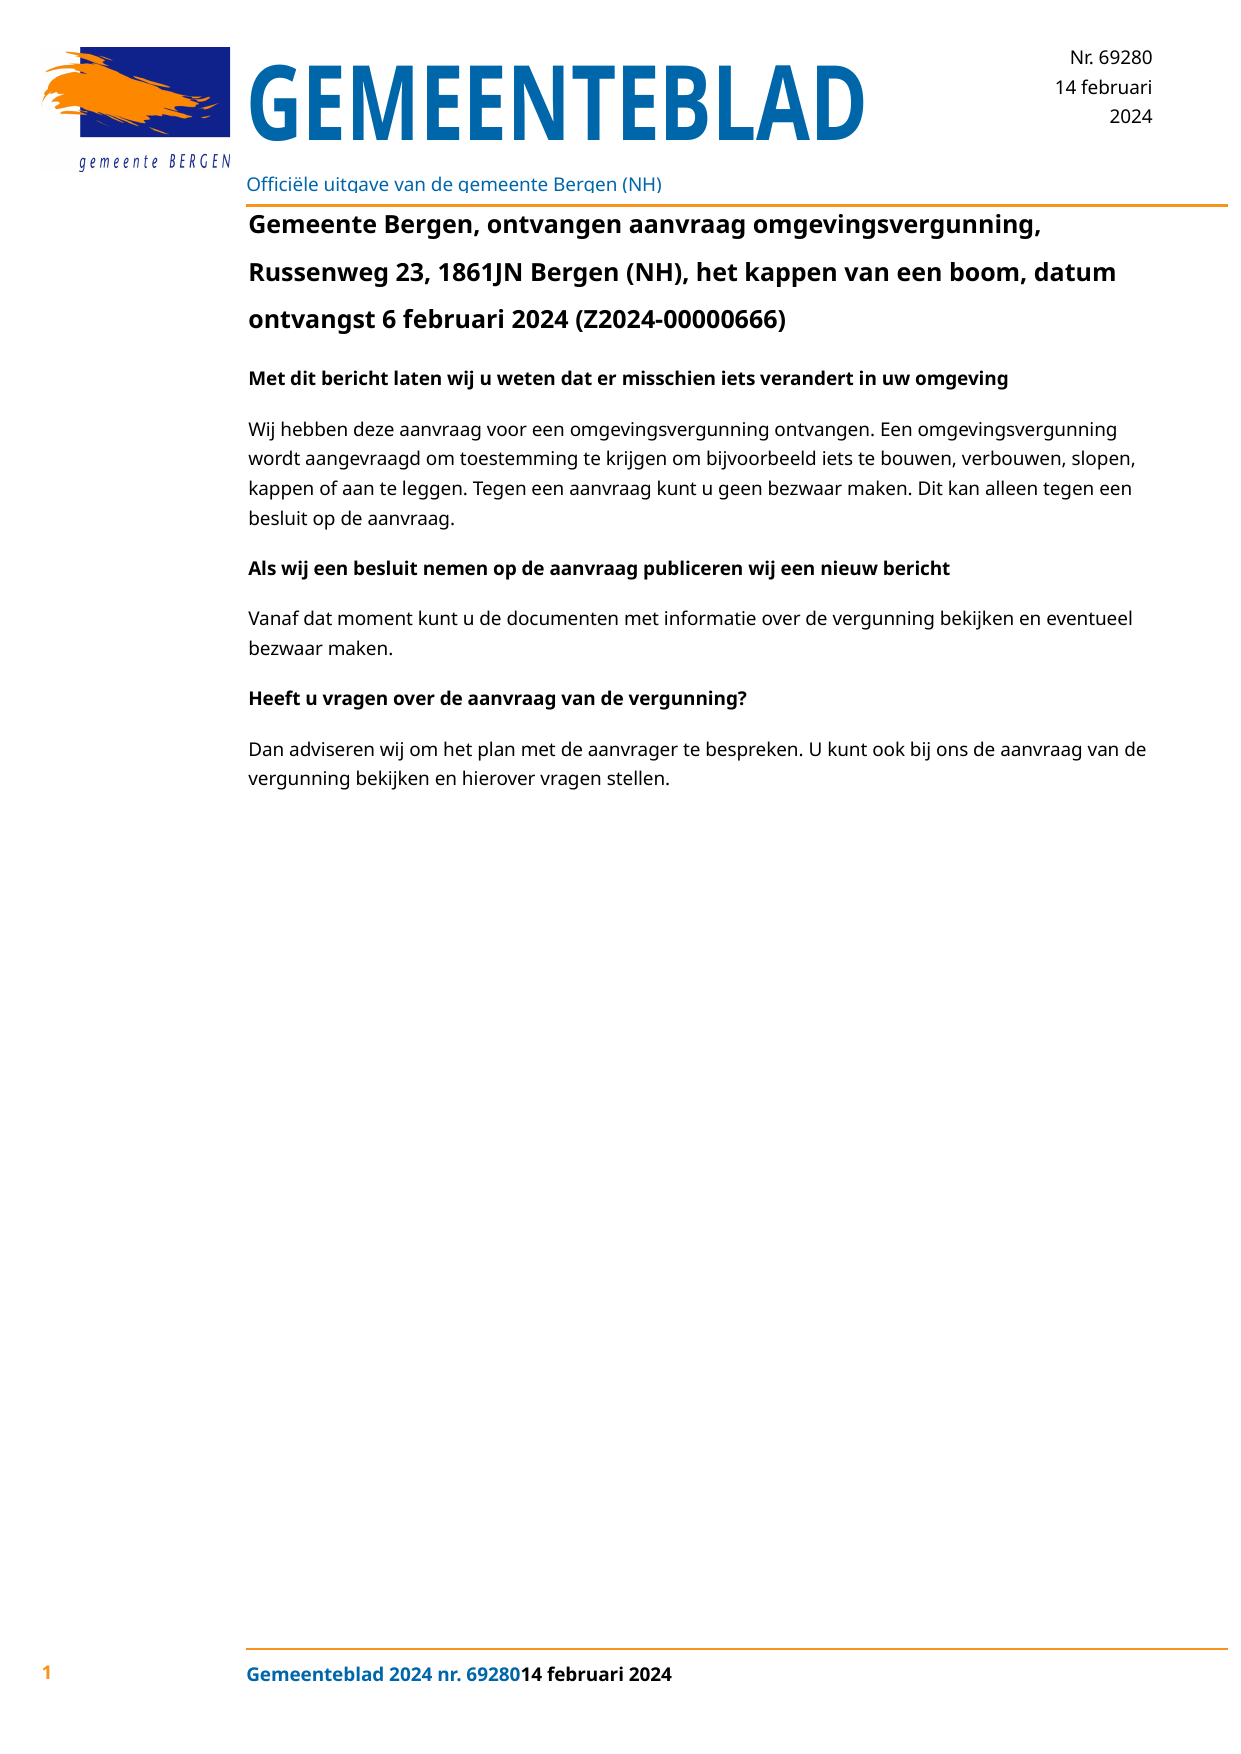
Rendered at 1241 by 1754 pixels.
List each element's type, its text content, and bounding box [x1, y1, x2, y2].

text Als wij een besluit nemen op de aanvraag publiceren wij een nieuw bericht [248, 555, 1152, 581]
text Vanaf dat moment kunt u de documenten met informatie over de vergunning bekijken en eventueel bezwaar maken. [248, 606, 1152, 661]
picture [41, 47, 231, 172]
text Gemeente Bergen, ontvangen aanvraag omgevingsvergunning, Russenweg 23, 1861JN Bergen (NH), het kappen van een boom, datum ontvangst 6 februari 2024 (Z2024-00000666) [248, 207, 1152, 336]
text Dan adviseren wij om het plan met de aanvrager te bespreken. U kunt ook bij ons de aanvraag van de vergunning bekijken en hierover vragen stellen. [248, 736, 1152, 791]
text Heeft u vragen over de aanvraag van de vergunning? [248, 686, 1152, 711]
text Wij hebben deze aanvraag voor een omgevingsvergunning ontvangen. Een omgevingsvergunning wordt aangevraagd om toestemming te krijgen om bijvoorbeeld iets te bouwen, verbouwen, slopen, kappen of aan te leggen. Tegen een aanvraag kunt u geen bezwaar maken. Dit kan alleen tegen een besluit op de aanvraag. [248, 416, 1152, 530]
text Met dit bericht laten wij u weten dat er misschien iets verandert in uw omgeving [248, 366, 1152, 391]
